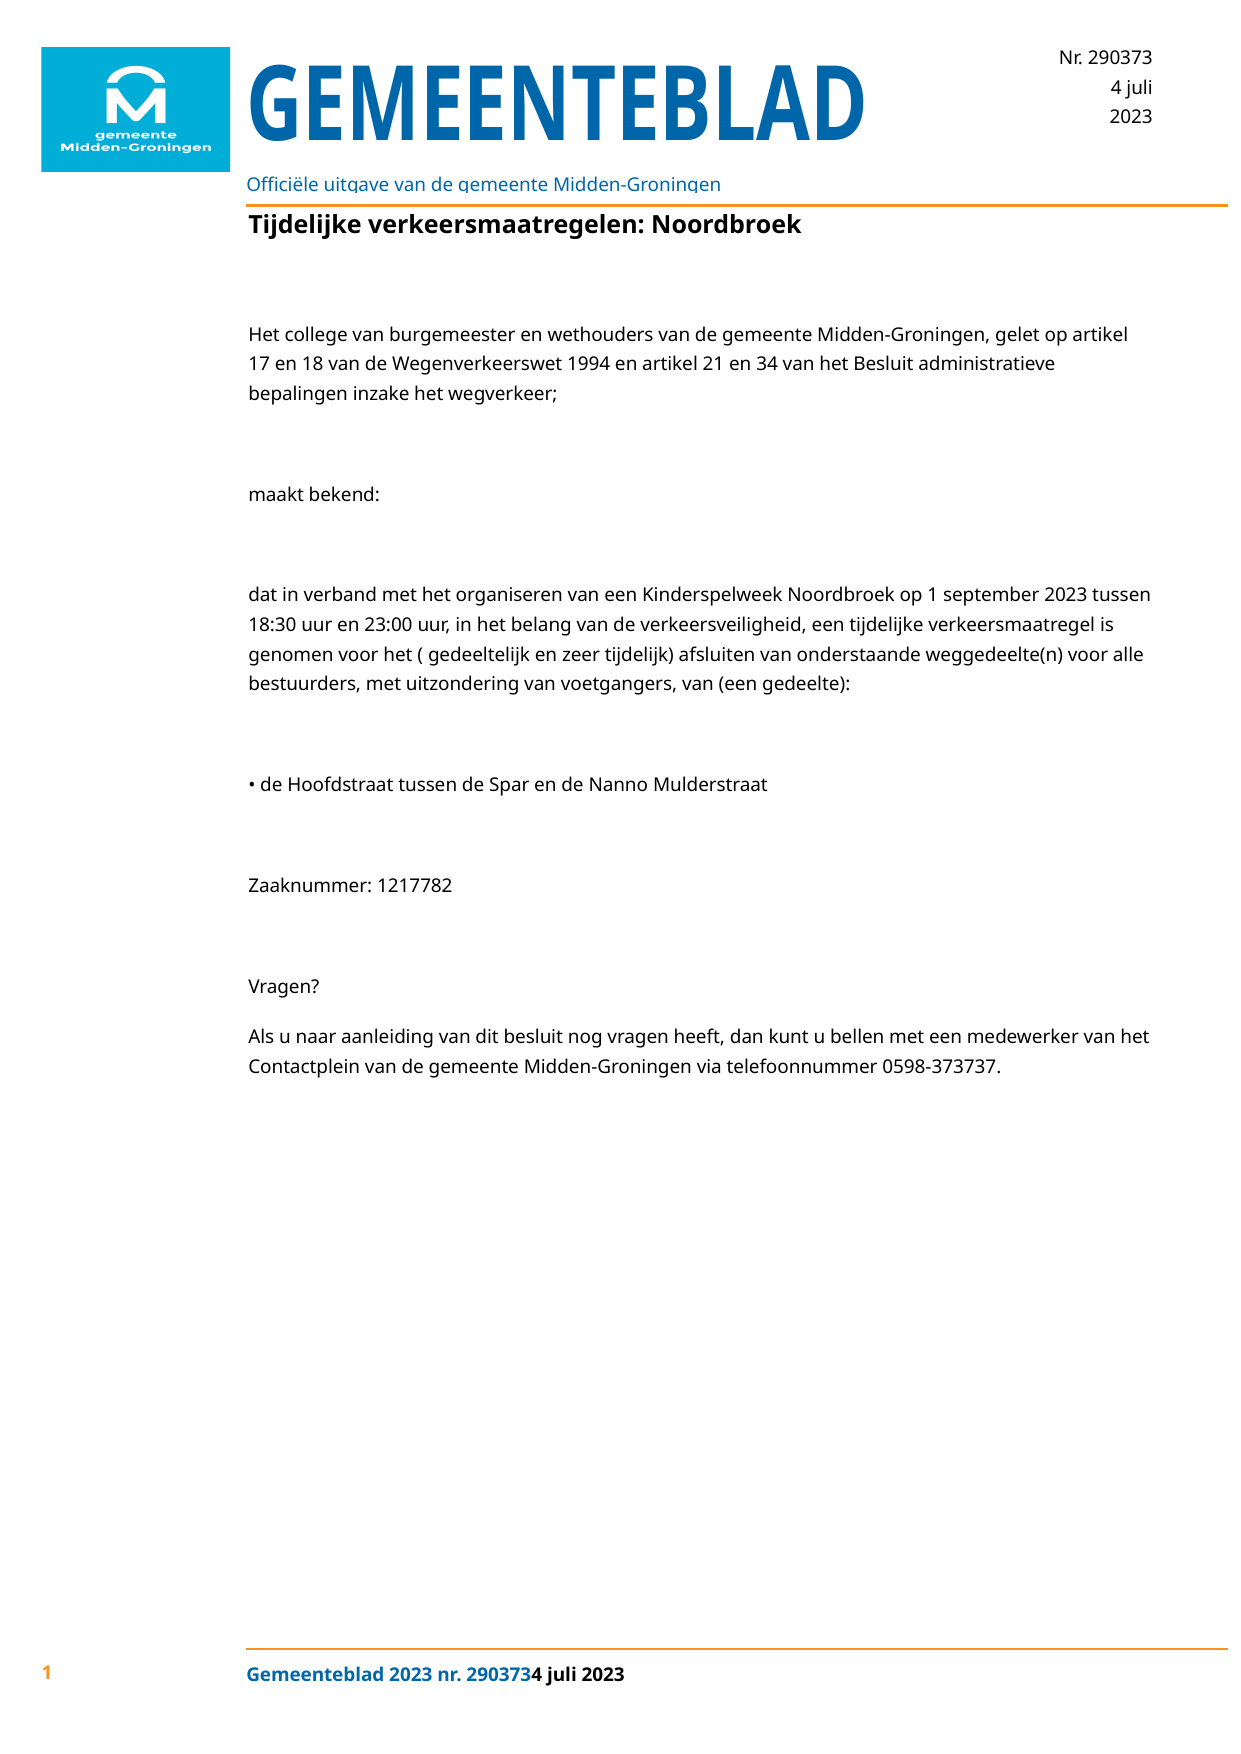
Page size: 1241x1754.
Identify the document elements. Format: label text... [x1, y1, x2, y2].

text Als u naar aanleiding van dit besluit nog vragen heeft, dan kunt u bellen met een medewerker van het Contactplein van de gemeente Midden-Groningen via telefoonnummer 0598-373737. [248, 1023, 1152, 1078]
text Zaaknummer: 1217782 [248, 872, 1152, 898]
picture [107, 89, 165, 122]
text Tijdelijke verkeersmaatregelen: Noordbroek [248, 207, 1152, 241]
text • de Hoofdstraat tussen de Spar en de Nanno Mulderstraat [248, 771, 1152, 797]
text Vragen? [248, 973, 1152, 998]
text dat in verband met het organiseren van een Kinderspelweek Noordbroek op 1 september 2023 tussen 18:30 uur en 23:00 uur, in het belang van de verkeersveiligheid, een tijdelijke verkeersmaatregel is genomen voor het ( gedeeltelijk en zeer tijdelijk) afsluiten van onderstaande weggedeelte(n) voor alle bestuurders, met uitzondering van voetgangers, van (een gedeelte): [248, 582, 1152, 696]
picture [184, 146, 190, 153]
text Het college van burgemeester en wethouders van de gemeente Midden-Groningen, gelet op artikel 17 en 18 van de Wegenverkeerswet 1994 en artikel 21 en 34 van het Besluit administratieve bepalingen inzake het wegverkeer; [248, 321, 1152, 406]
text maakt bekend: [248, 481, 1152, 506]
picture [108, 66, 164, 82]
